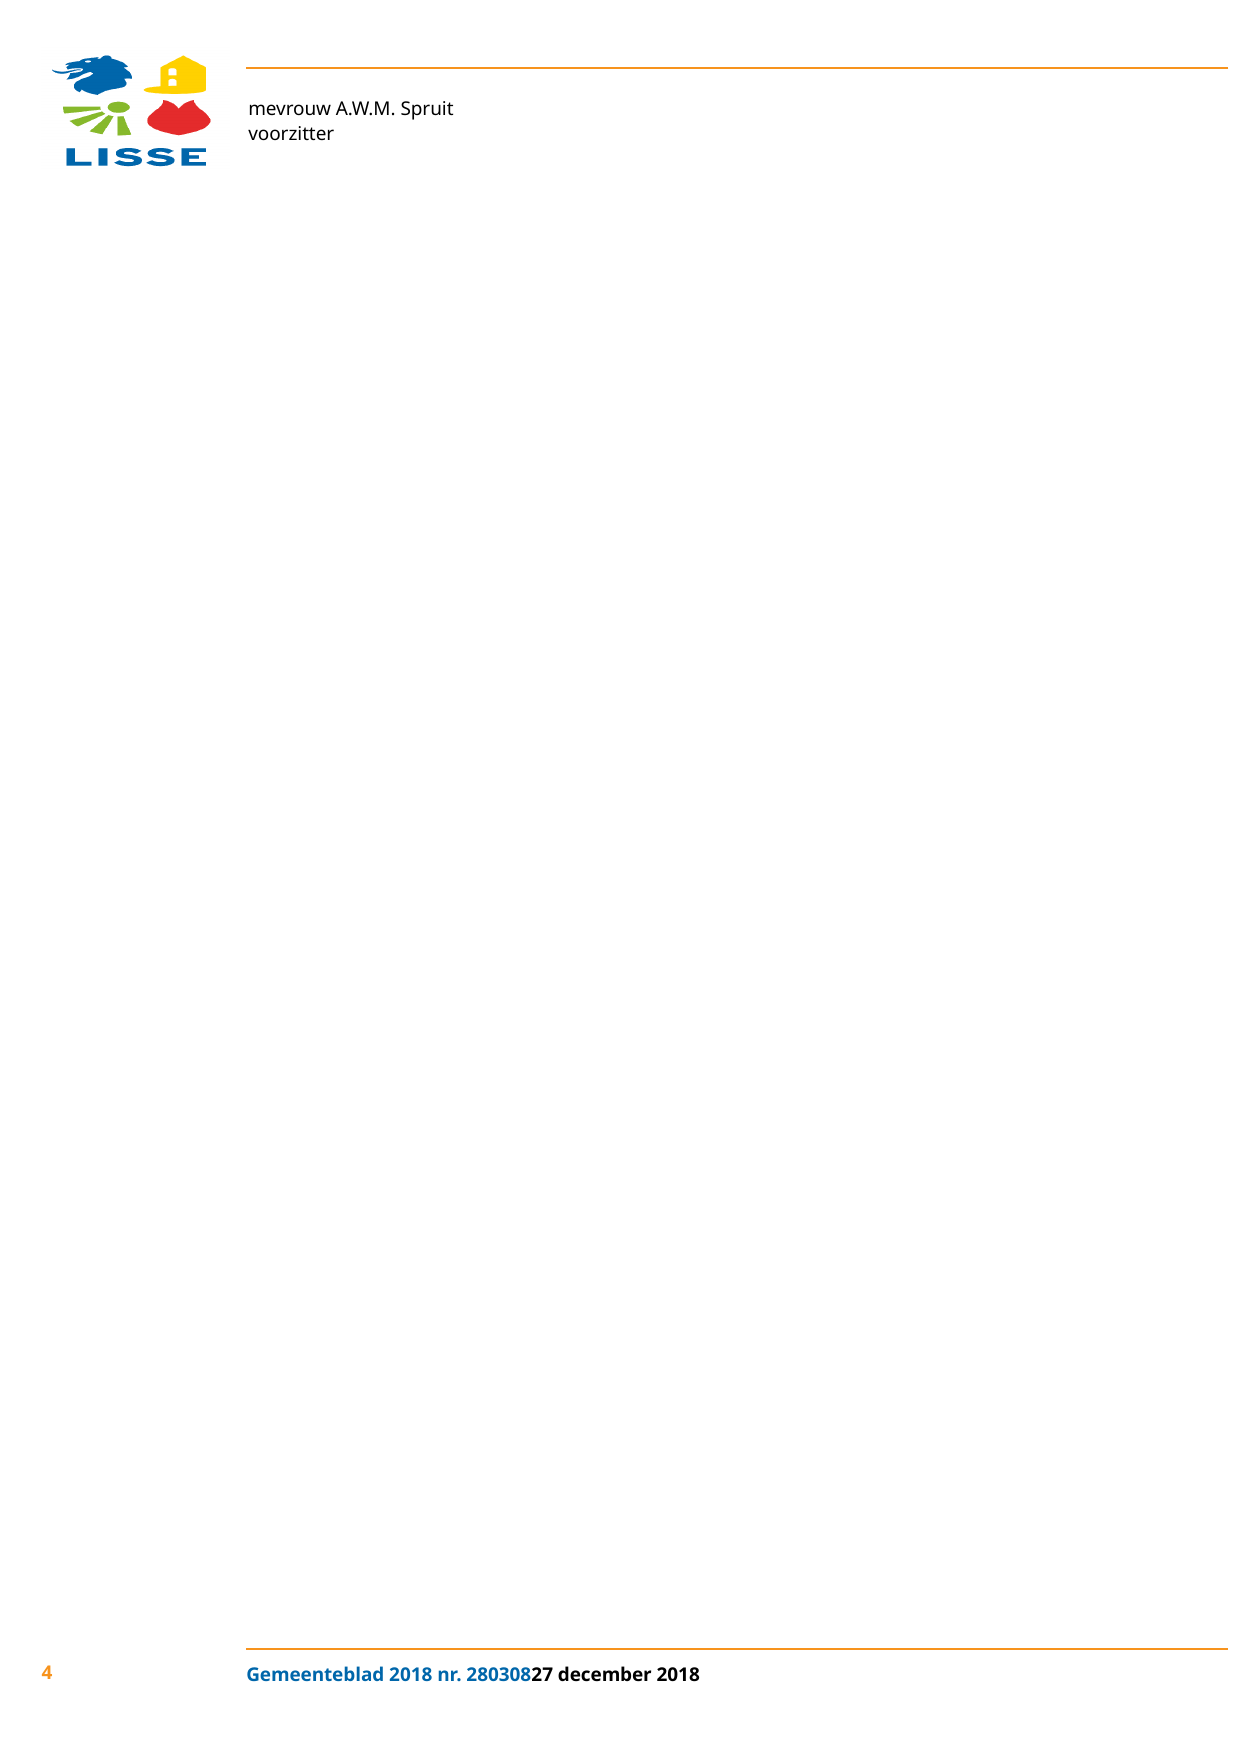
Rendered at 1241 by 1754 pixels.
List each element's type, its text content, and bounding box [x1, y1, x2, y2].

text mevrouw A.W.M. Spruit [248, 95, 1152, 121]
picture [41, 47, 231, 172]
text voorzitter [248, 121, 1152, 146]
